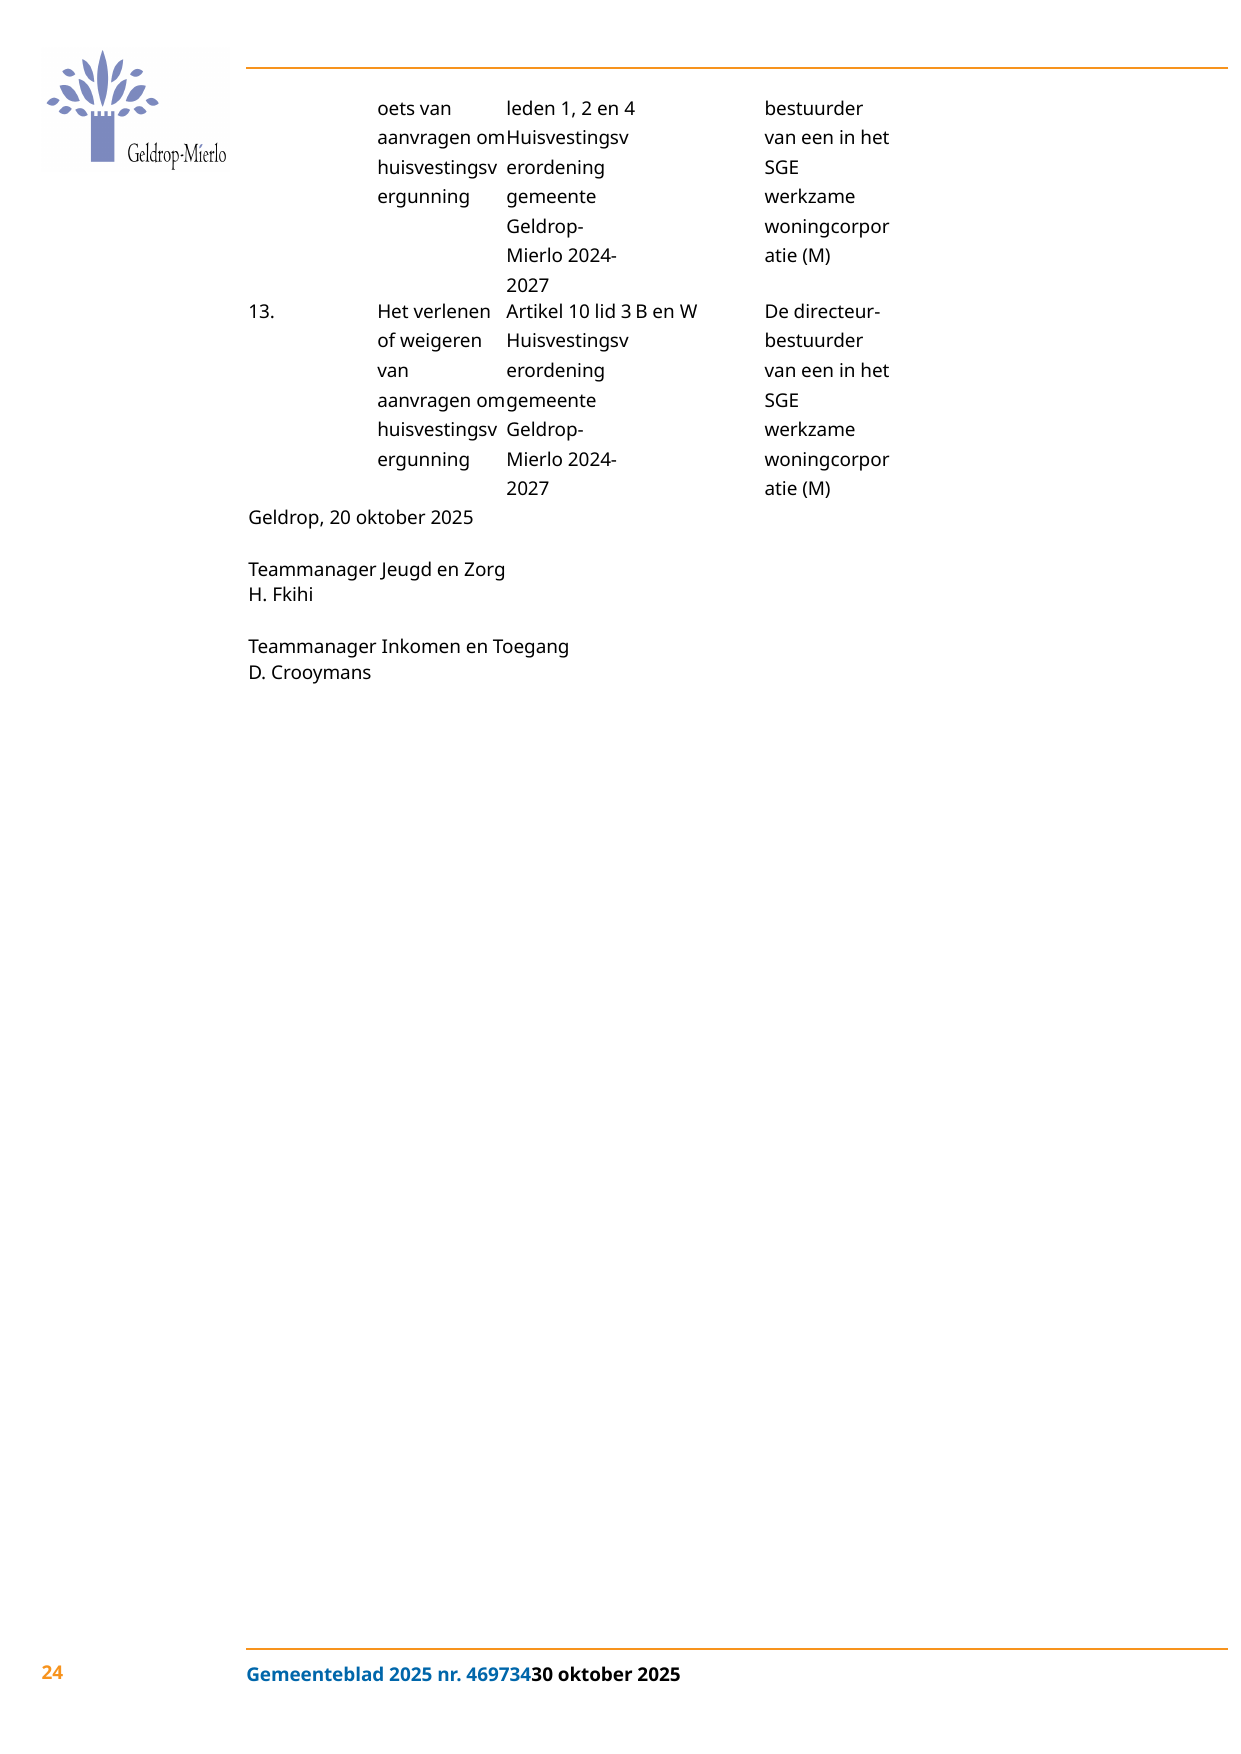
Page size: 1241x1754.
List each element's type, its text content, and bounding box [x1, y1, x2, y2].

table_cell oets van aanvragen om huisvestingsvergunning [377, 95, 506, 298]
table_cell De directeur-bestuurder van een in het SGE werkzame woningcorporatie (M) [764, 298, 893, 501]
text Teammanager Inkomen en Toegang [248, 633, 1152, 659]
picture [41, 47, 231, 172]
table_cell 13. [248, 298, 377, 501]
table_cell [1023, 95, 1152, 298]
text Geldrop, 20 oktober 2025 [248, 504, 1152, 530]
table_cell B en W [635, 298, 764, 501]
table_cell Het verlenen of weigeren van aanvragen om huisvestingsvergunning [377, 298, 506, 501]
table_cell Artikel 10 lid 3 Huisvestingsverordening gemeente Geldrop-Mierlo 2024-2027 [506, 298, 635, 501]
table_cell [248, 95, 377, 298]
table_cell [894, 95, 1022, 298]
table_cell [635, 95, 764, 298]
table_cell leden 1, 2 en 4 Huisvestingsverordening gemeente Geldrop-Mierlo 2024-2027 [506, 95, 635, 298]
text Teammanager Jeugd en Zorg [248, 556, 1152, 582]
text H. Fkihi [248, 582, 1152, 607]
table_cell [1023, 298, 1152, 501]
table_cell bestuurder van een in het SGE werkzame woningcorporatie (M) [764, 95, 893, 298]
table_cell [894, 298, 1022, 501]
text D. Crooymans [248, 659, 1152, 684]
